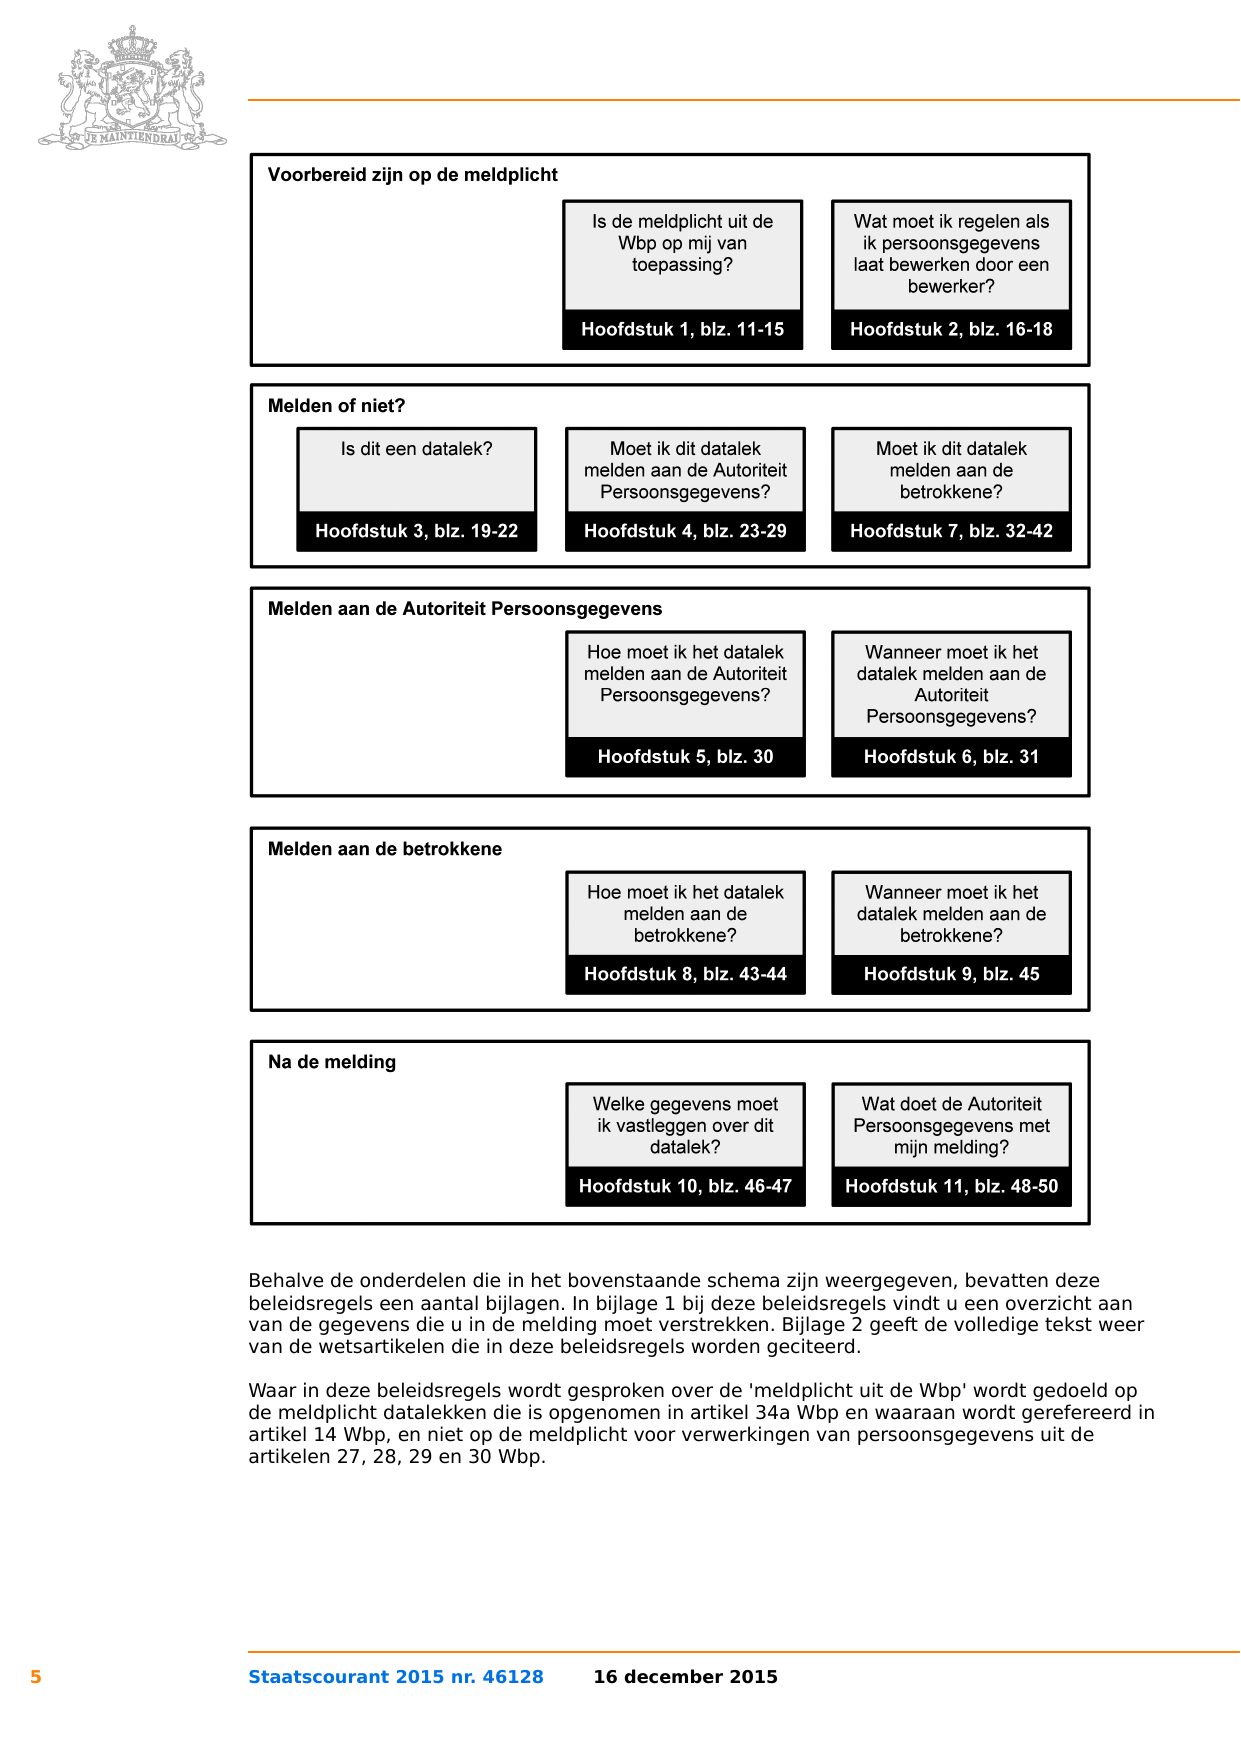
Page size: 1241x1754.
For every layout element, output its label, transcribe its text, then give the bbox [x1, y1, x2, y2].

picture [248, 151, 1093, 1227]
text Waar in deze beleidsregels wordt gesproken over de 'meldplicht uit de Wbp' wordt gedoeld op de meldplicht datalekken die is opgenomen in artikel 34a Wbp en waaraan wordt gerefereerd in artikel 14 Wbp, en niet op de meldplicht voor verwerkingen van persoonsgegevens uit de artikelen 27, 28, 29 en 30 Wbp. [248, 1380, 1163, 1468]
text Behalve de onderdelen die in het bovenstaande schema zijn weergegeven, bevatten deze beleidsregels een aantal bijlagen. In bijlage 1 bij deze beleidsregels vindt u een overzicht aan van de gegevens die u in de melding moet verstrekken. Bijlage 2 geeft de volledige tekst weer van de wetsartikelen die in deze beleidsregels worden geciteerd. [248, 1270, 1163, 1358]
picture [38, 25, 227, 150]
